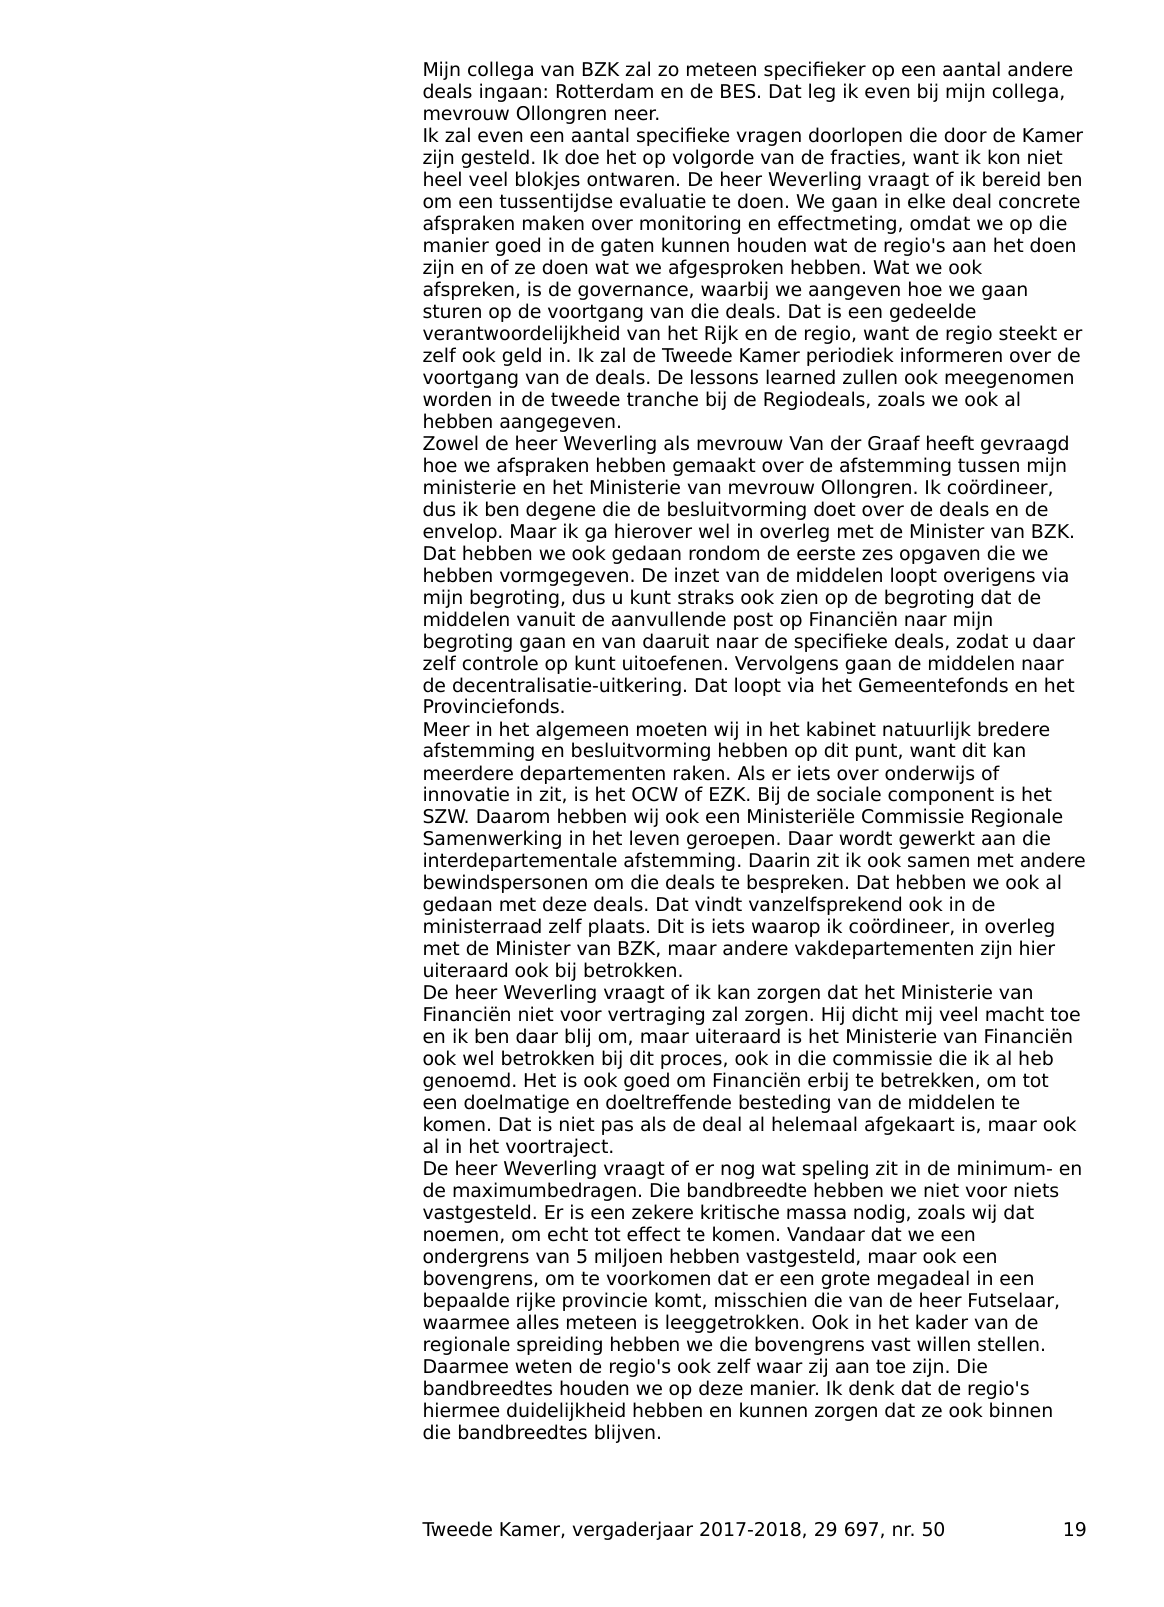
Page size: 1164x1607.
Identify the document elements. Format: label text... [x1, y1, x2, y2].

text Mijn collega van BZK zal zo meteen specifieker op een aantal andere deals ingaan: Rotterdam en de BES. Dat leg ik even bij mijn collega, mevrouw Ollongren neer. [422, 59, 1087, 125]
text De heer Weverling vraagt of ik kan zorgen dat het Ministerie van Financiën niet voor vertraging zal zorgen. Hij dicht mij veel macht toe en ik ben daar blij om, maar uiteraard is het Ministerie van Financiën ook wel betrokken bij dit proces, ook in die commissie die ik al heb genoemd. Het is ook goed om Financiën erbij te betrekken, om tot een doelmatige en doeltreffende besteding van de middelen te komen. Dat is niet pas als de deal al helemaal afgekaart is, maar ook al in het voortraject. [422, 982, 1087, 1158]
text Zowel de heer Weverling als mevrouw Van der Graaf heeft gevraagd hoe we afspraken hebben gemaakt over de afstemming tussen mijn ministerie en het Ministerie van mevrouw Ollongren. Ik coördineer, dus ik ben degene die de besluitvorming doet over de deals en de envelop. Maar ik ga hierover wel in overleg met de Minister van BZK. Dat hebben we ook gedaan rondom de eerste zes opgaven die we hebben vormgegeven. De inzet van de middelen loopt overigens via mijn begroting, dus u kunt straks ook zien op de begroting dat de middelen vanuit de aanvullende post op Financiën naar mijn begroting gaan en van daaruit naar de specifieke deals, zodat u daar zelf controle op kunt uitoefenen. Vervolgens gaan de middelen naar de decentralisatie-uitkering. Dat loopt via het Gemeentefonds en het Provinciefonds. [422, 433, 1087, 718]
text Ik zal even een aantal specifieke vragen doorlopen die door de Kamer zijn gesteld. Ik doe het op volgorde van de fracties, want ik kon niet heel veel blokjes ontwaren. De heer Weverling vraagt of ik bereid ben om een tussentijdse evaluatie te doen. We gaan in elke deal concrete afspraken maken over monitoring en effectmeting, omdat we op die manier goed in de gaten kunnen houden wat de regio's aan het doen zijn en of ze doen wat we afgesproken hebben. Wat we ook afspreken, is de governance, waarbij we aangeven hoe we gaan sturen op de voortgang van die deals. Dat is een gedeelde verantwoordelijkheid van het Rijk en de regio, want de regio steekt er zelf ook geld in. Ik zal de Tweede Kamer periodiek informeren over de voortgang van de deals. De lessons learned zullen ook meegenomen worden in de tweede tranche bij de Regiodeals, zoals we ook al hebben aangegeven. [422, 125, 1087, 433]
text Meer in het algemeen moeten wij in het kabinet natuurlijk bredere afstemming en besluitvorming hebben op dit punt, want dit kan meerdere departementen raken. Als er iets over onderwijs of innovatie in zit, is het OCW of EZK. Bij de sociale component is het SZW. Daarom hebben wij ook een Ministeriële Commissie Regionale Samenwerking in het leven geroepen. Daar wordt gewerkt aan die interdepartementale afstemming. Daarin zit ik ook samen met andere bewindspersonen om die deals te bespreken. Dat hebben we ook al gedaan met deze deals. Dat vindt vanzelfsprekend ook in de ministerraad zelf plaats. Dit is iets waarop ik coördineer, in overleg met de Minister van BZK, maar andere vakdepartementen zijn hier uiteraard ook bij betrokken. [422, 718, 1087, 982]
text De heer Weverling vraagt of er nog wat speling zit in de minimum- en de maximumbedragen. Die bandbreedte hebben we niet voor niets vastgesteld. Er is een zekere kritische massa nodig, zoals wij dat noemen, om echt tot effect te komen. Vandaar dat we een ondergrens van 5 miljoen hebben vastgesteld, maar ook een bovengrens, om te voorkomen dat er een grote megadeal in een bepaalde rijke provincie komt, misschien die van de heer Futselaar, waarmee alles meteen is leeggetrokken. Ook in het kader van de regionale spreiding hebben we die bovengrens vast willen stellen. Daarmee weten de regio's ook zelf waar zij aan toe zijn. Die bandbreedtes houden we op deze manier. Ik denk dat de regio's hiermee duidelijkheid hebben en kunnen zorgen dat ze ook binnen die bandbreedtes blijven. [422, 1158, 1087, 1444]
